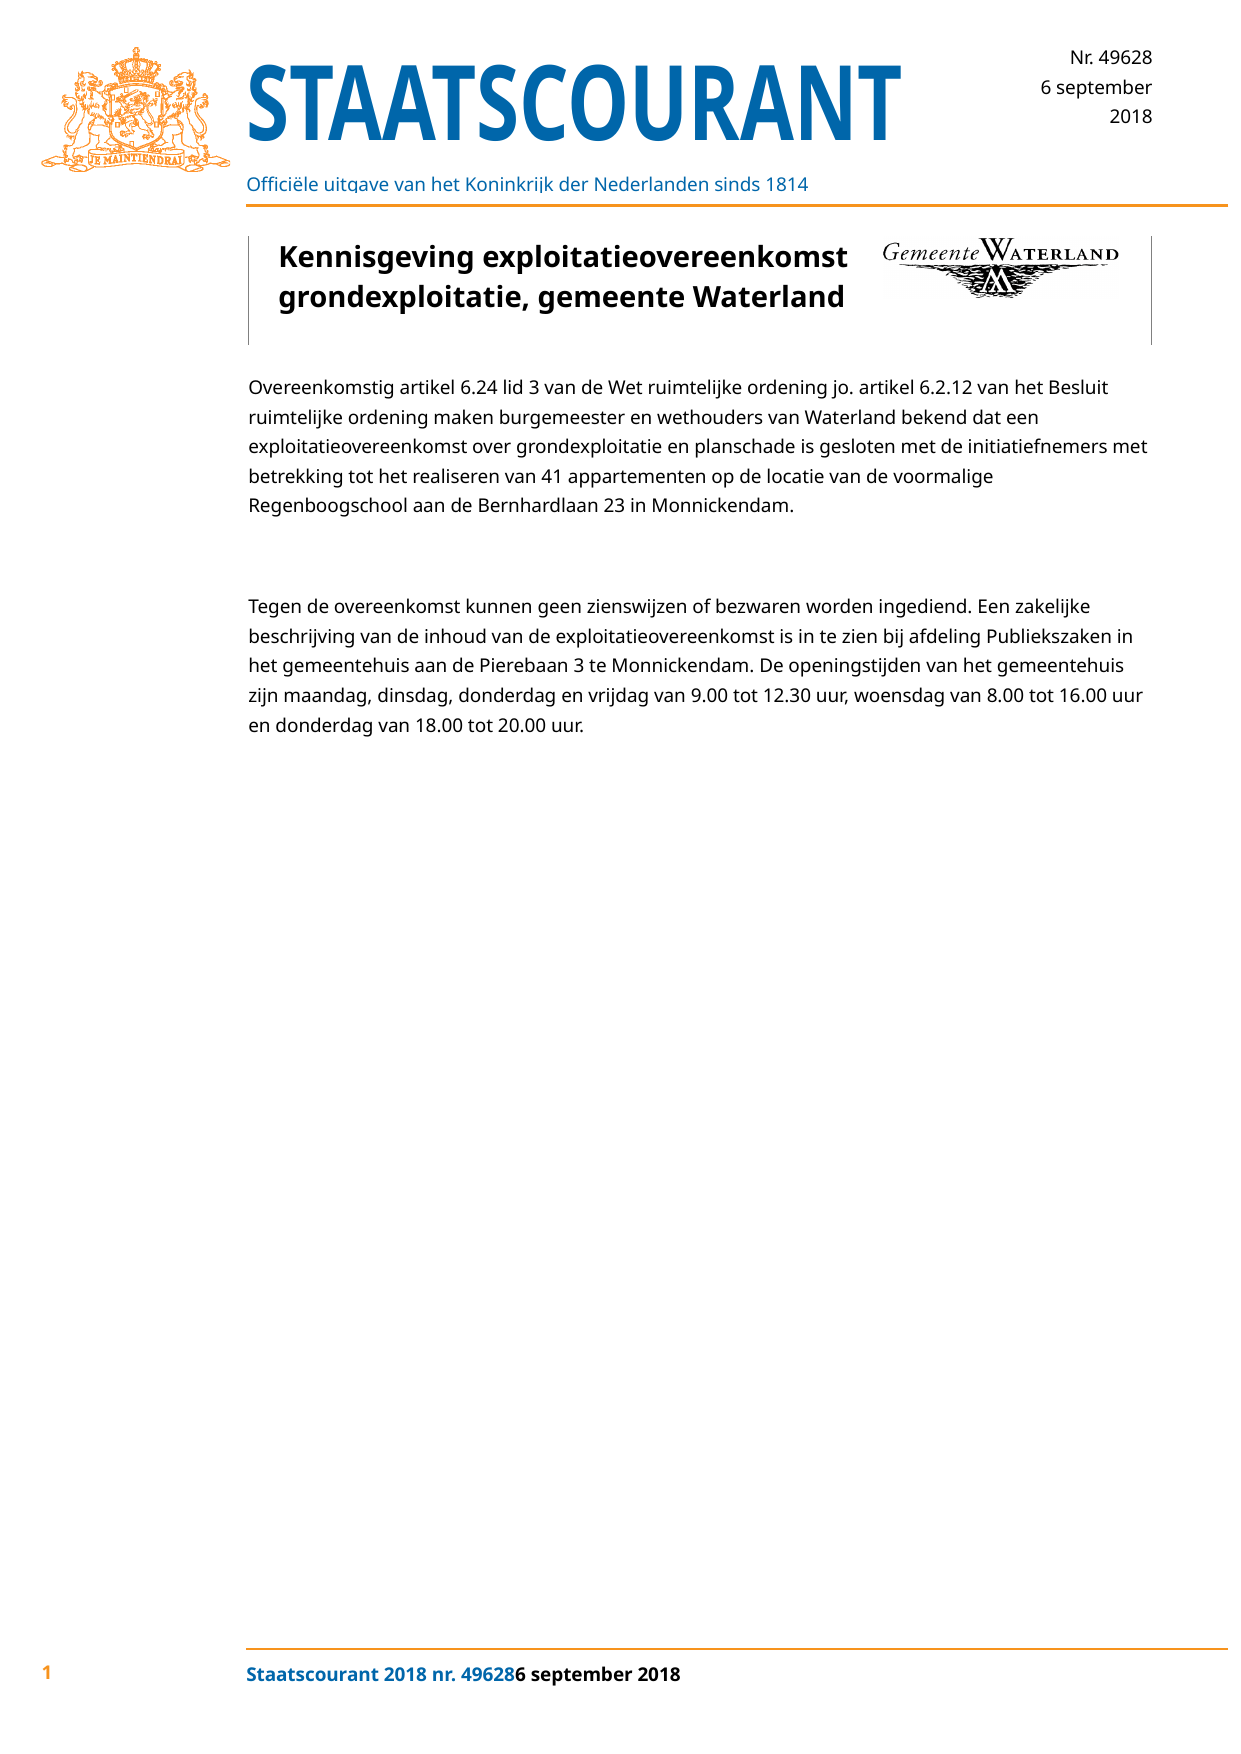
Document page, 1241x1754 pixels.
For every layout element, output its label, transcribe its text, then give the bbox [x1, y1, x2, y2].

picture [882, 236, 1119, 299]
picture [41, 47, 231, 172]
text Overeenkomstig artikel 6.24 lid 3 van de Wet ruimtelijke ordening jo. artikel 6.2.12 van het Besluit ruimtelijke ordening maken burgemeester en wethouders van Waterland bekend dat een exploitatieovereenkomst over grondexploitatie en planschade is gesloten met de initiatiefnemers met betrekking tot het realiseren van 41 appartementen op de locatie van de voormalige Regenboogschool aan de Bernhardlaan 23 in Monnickendam. [248, 374, 1152, 518]
text Tegen de overeenkomst kunnen geen zienswijzen of bezwaren worden ingediend. Een zakelijke beschrijving van de inhoud van de exploitatieovereenkomst is in te zien bij afdeling Publiekszaken in het gemeentehuis aan de Pierebaan 3 te Monnickendam. De openingstijden van het gemeentehuis zijn maandag, dinsdag, donderdag en vrijdag van 9.00 tot 12.30 uur, woensdag van 8.00 tot 16.00 uur en donderdag van 18.00 tot 20.00 uur. [248, 593, 1152, 737]
table_header Kennisgeving exploitatieovereenkomst grondexploitatie, gemeente Waterland [249, 236, 850, 345]
table_header [850, 236, 1151, 345]
